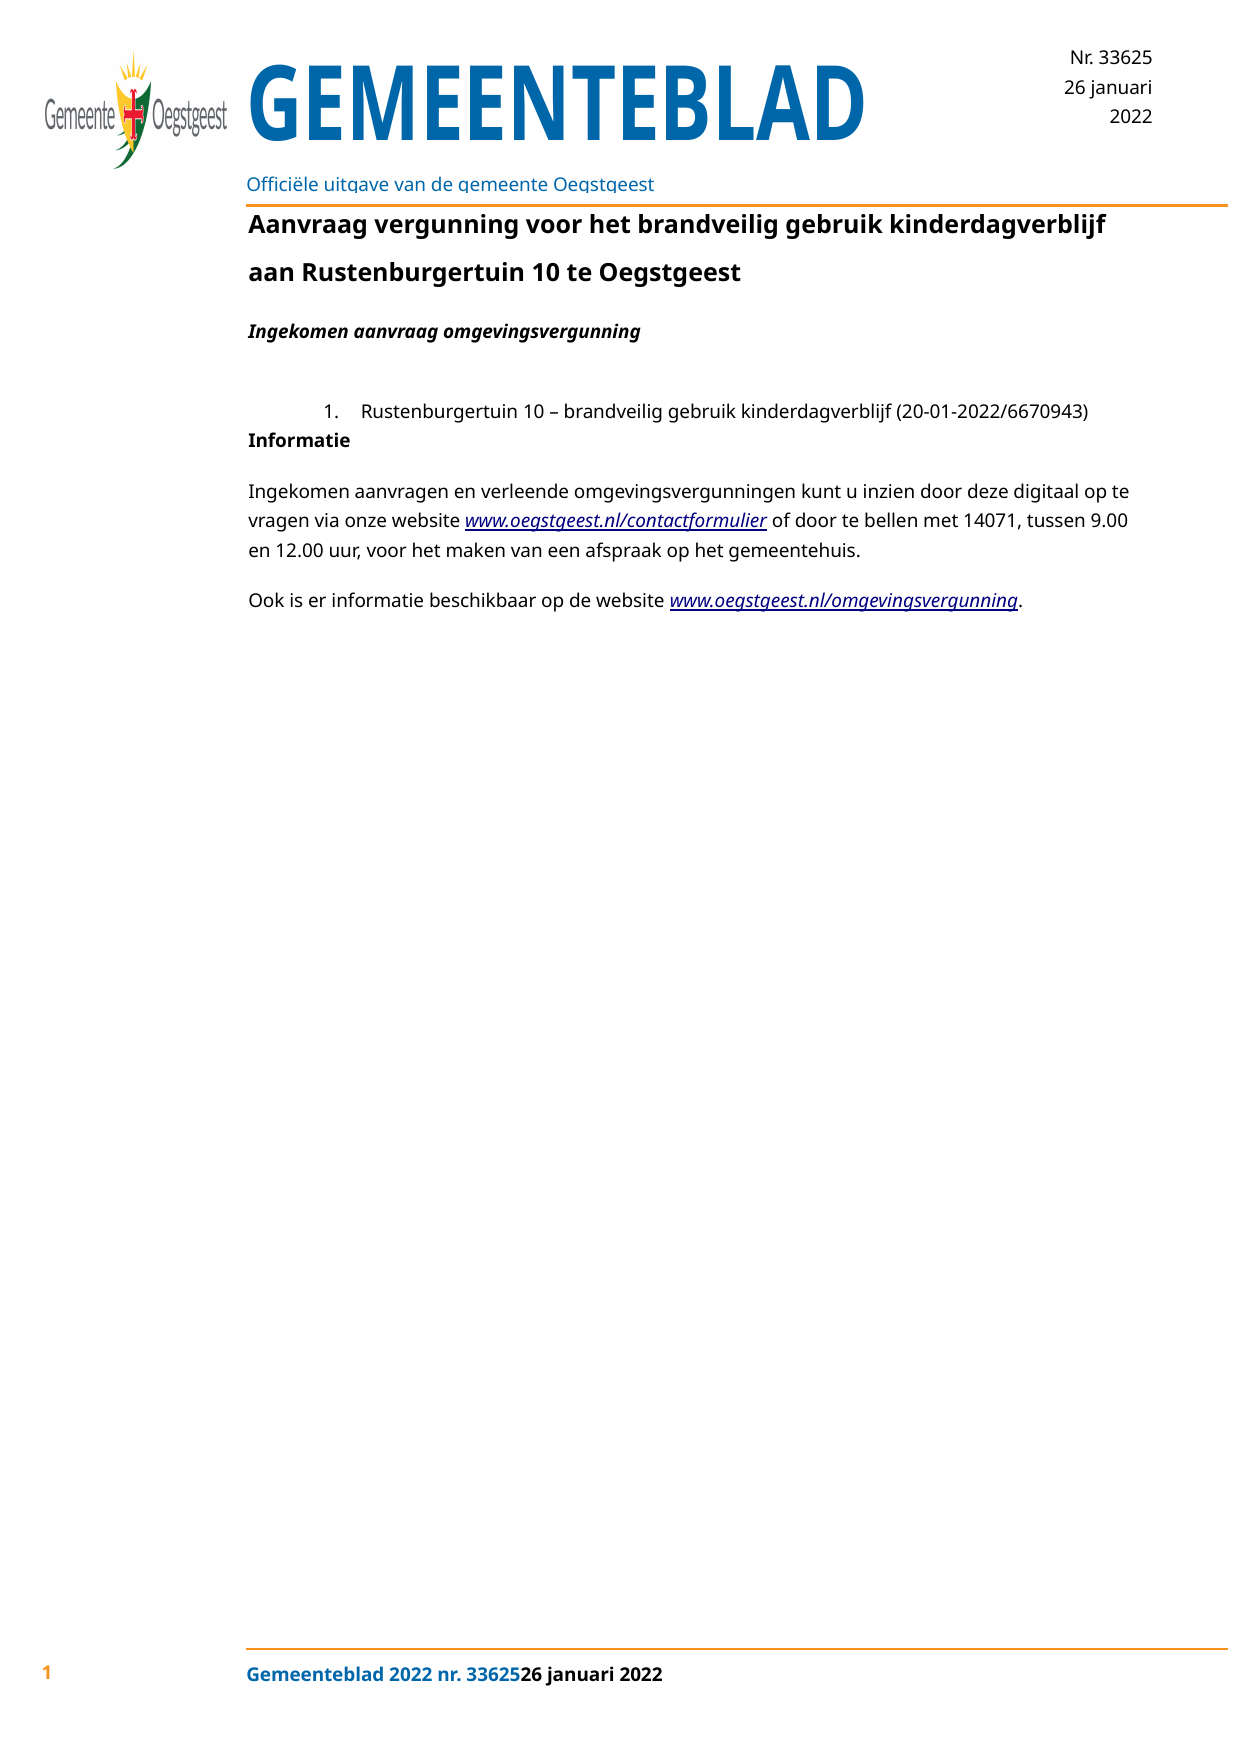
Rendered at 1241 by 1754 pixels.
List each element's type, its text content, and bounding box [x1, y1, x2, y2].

text Ingekomen aanvragen en verleende omgevingsvergunningen kunt u inzien door deze digitaal op te vragen via onze website www.oegstgeest.nl/contactformulier of door te bellen met 14071, tussen 9.00 en 12.00 uur, voor het maken van een afspraak op het gemeentehuis. [248, 478, 1152, 563]
list Rustenburgertuin 10 – brandveilig gebruik kinderdagverblijf (20-01-2022/6670943) [323, 398, 1152, 424]
text Ook is er informatie beschikbaar op de website www.oegstgeest.nl/omgevingsvergunning. [248, 587, 1152, 613]
text Ingekomen aanvraag omgevingsvergunning [248, 318, 1152, 344]
text Aanvraag vergunning voor het brandveilig gebruik kinderdagverblijf aan Rustenburgertuin 10 te Oegstgeest [248, 207, 1152, 288]
picture [41, 47, 231, 172]
text Informatie [248, 427, 1152, 453]
